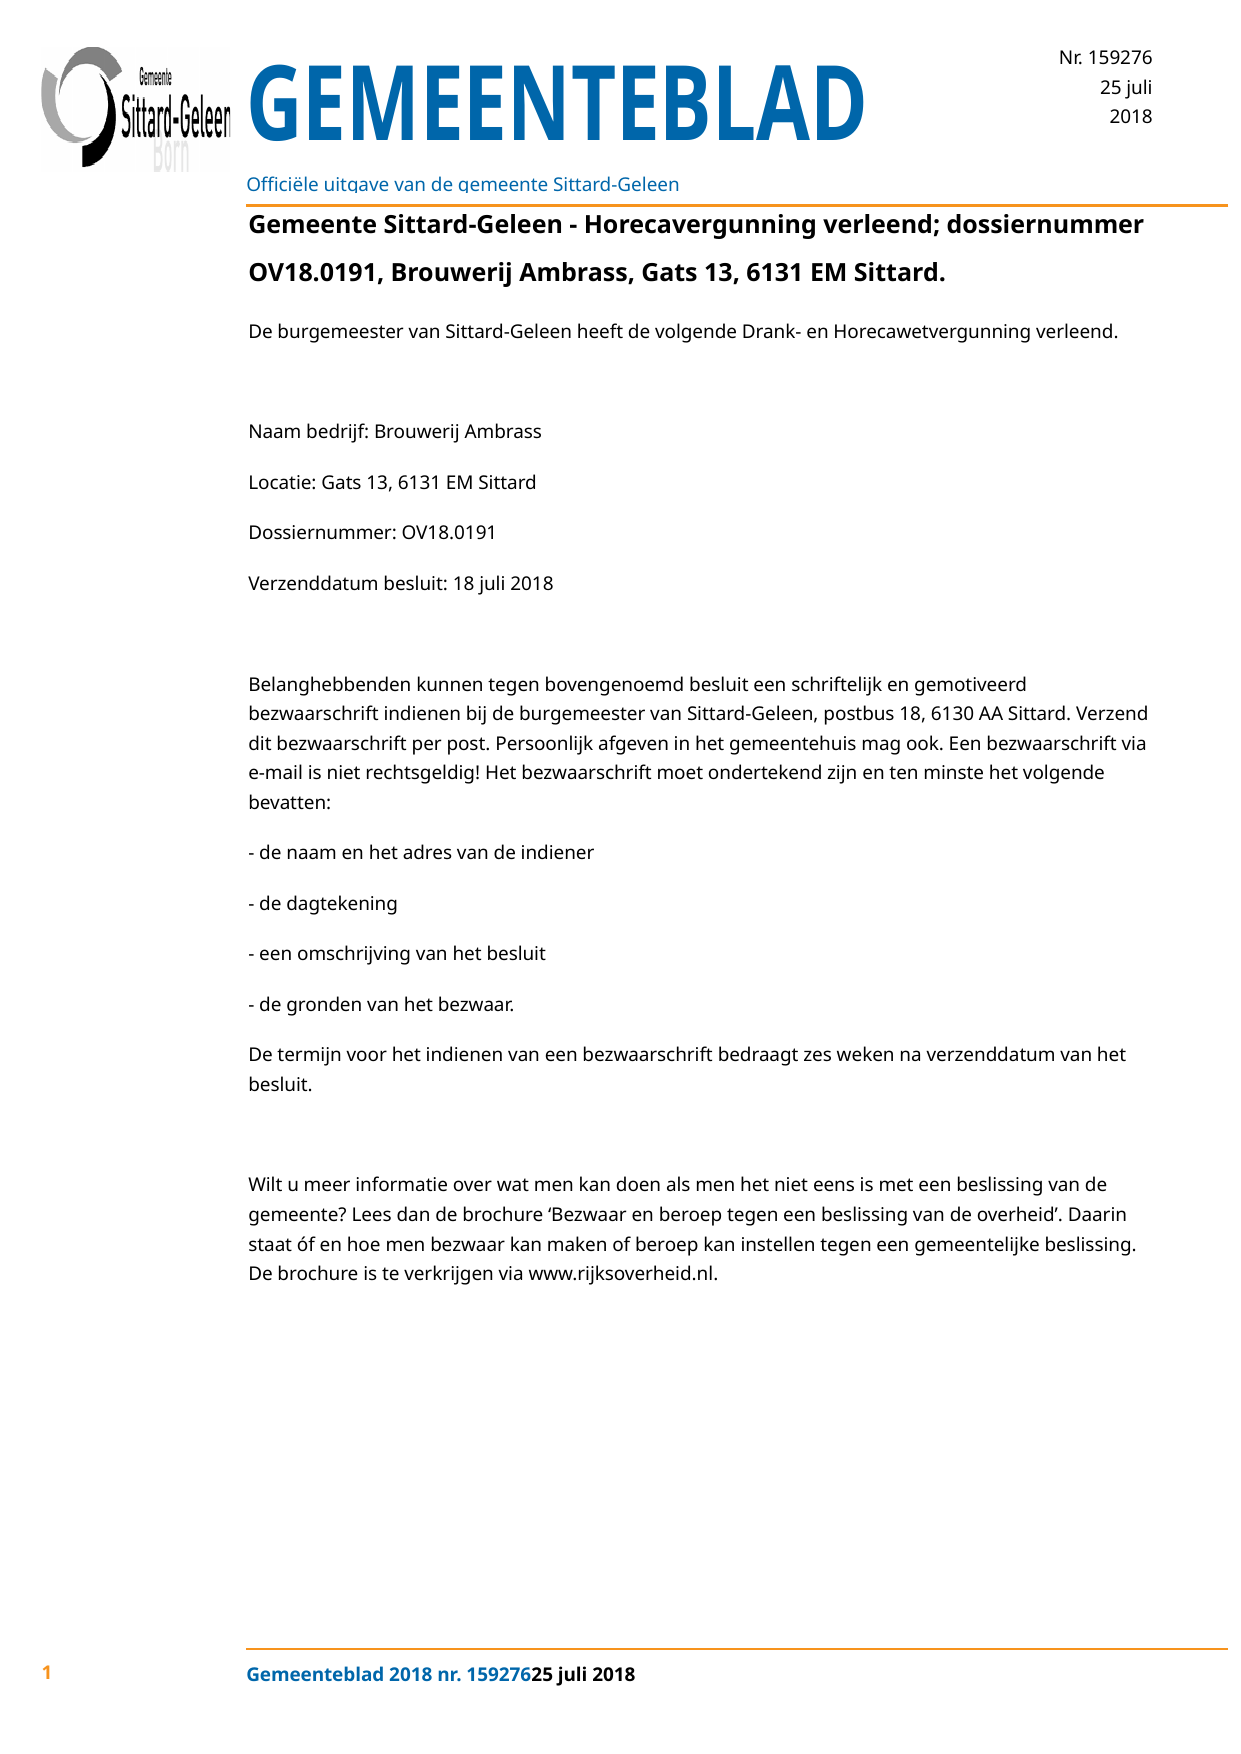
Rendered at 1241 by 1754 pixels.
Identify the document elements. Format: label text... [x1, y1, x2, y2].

text - de gronden van het bezwaar. [248, 991, 1152, 1017]
text Naam bedrijf: Brouwerij Ambrass [248, 419, 1152, 444]
text - de naam en het adres van de indiener [248, 839, 1152, 865]
text Wilt u meer informatie over wat men kan doen als men het niet eens is met een beslissing van de gemeente? Lees dan de brochure ‘Bezwaar en beroep tegen een beslissing van de overheid’. Daarin staat óf en hoe men bezwaar kan maken of beroep kan instellen tegen een gemeentelijke beslissing. De brochure is te verkrijgen via www.rijksoverheid.nl. [248, 1172, 1152, 1286]
text Verzenddatum besluit: 18 juli 2018 [248, 570, 1152, 596]
picture [41, 47, 231, 172]
text De termijn voor het indienen van een bezwaarschrift bedraagt zes weken na verzenddatum van het besluit. [248, 1041, 1152, 1097]
text Dossiernummer: OV18.0191 [248, 519, 1152, 545]
text - een omschrijving van het besluit [248, 940, 1152, 966]
text Gemeente Sittard-Geleen - Horecavergunning verleend; dossiernummer OV18.0191, Brouwerij Ambrass, Gats 13, 6131 EM Sittard. [248, 207, 1152, 288]
text - de dagtekening [248, 890, 1152, 916]
text Belanghebbenden kunnen tegen bovengenoemd besluit een schriftelijk en gemotiveerd bezwaarschrift indienen bij de burgemeester van Sittard-Geleen, postbus 18, 6130 AA Sittard. Verzend dit bezwaarschrift per post. Persoonlijk afgeven in het gemeentehuis mag ook. Een bezwaarschrift via e-mail is niet rechtsgeldig! Het bezwaarschrift moet ondertekend zijn en ten minste het volgende bevatten: [248, 671, 1152, 815]
text Locatie: Gats 13, 6131 EM Sittard [248, 469, 1152, 495]
text De burgemeester van Sittard-Geleen heeft de volgende Drank- en Horecawetvergunning verleend. [248, 318, 1152, 344]
